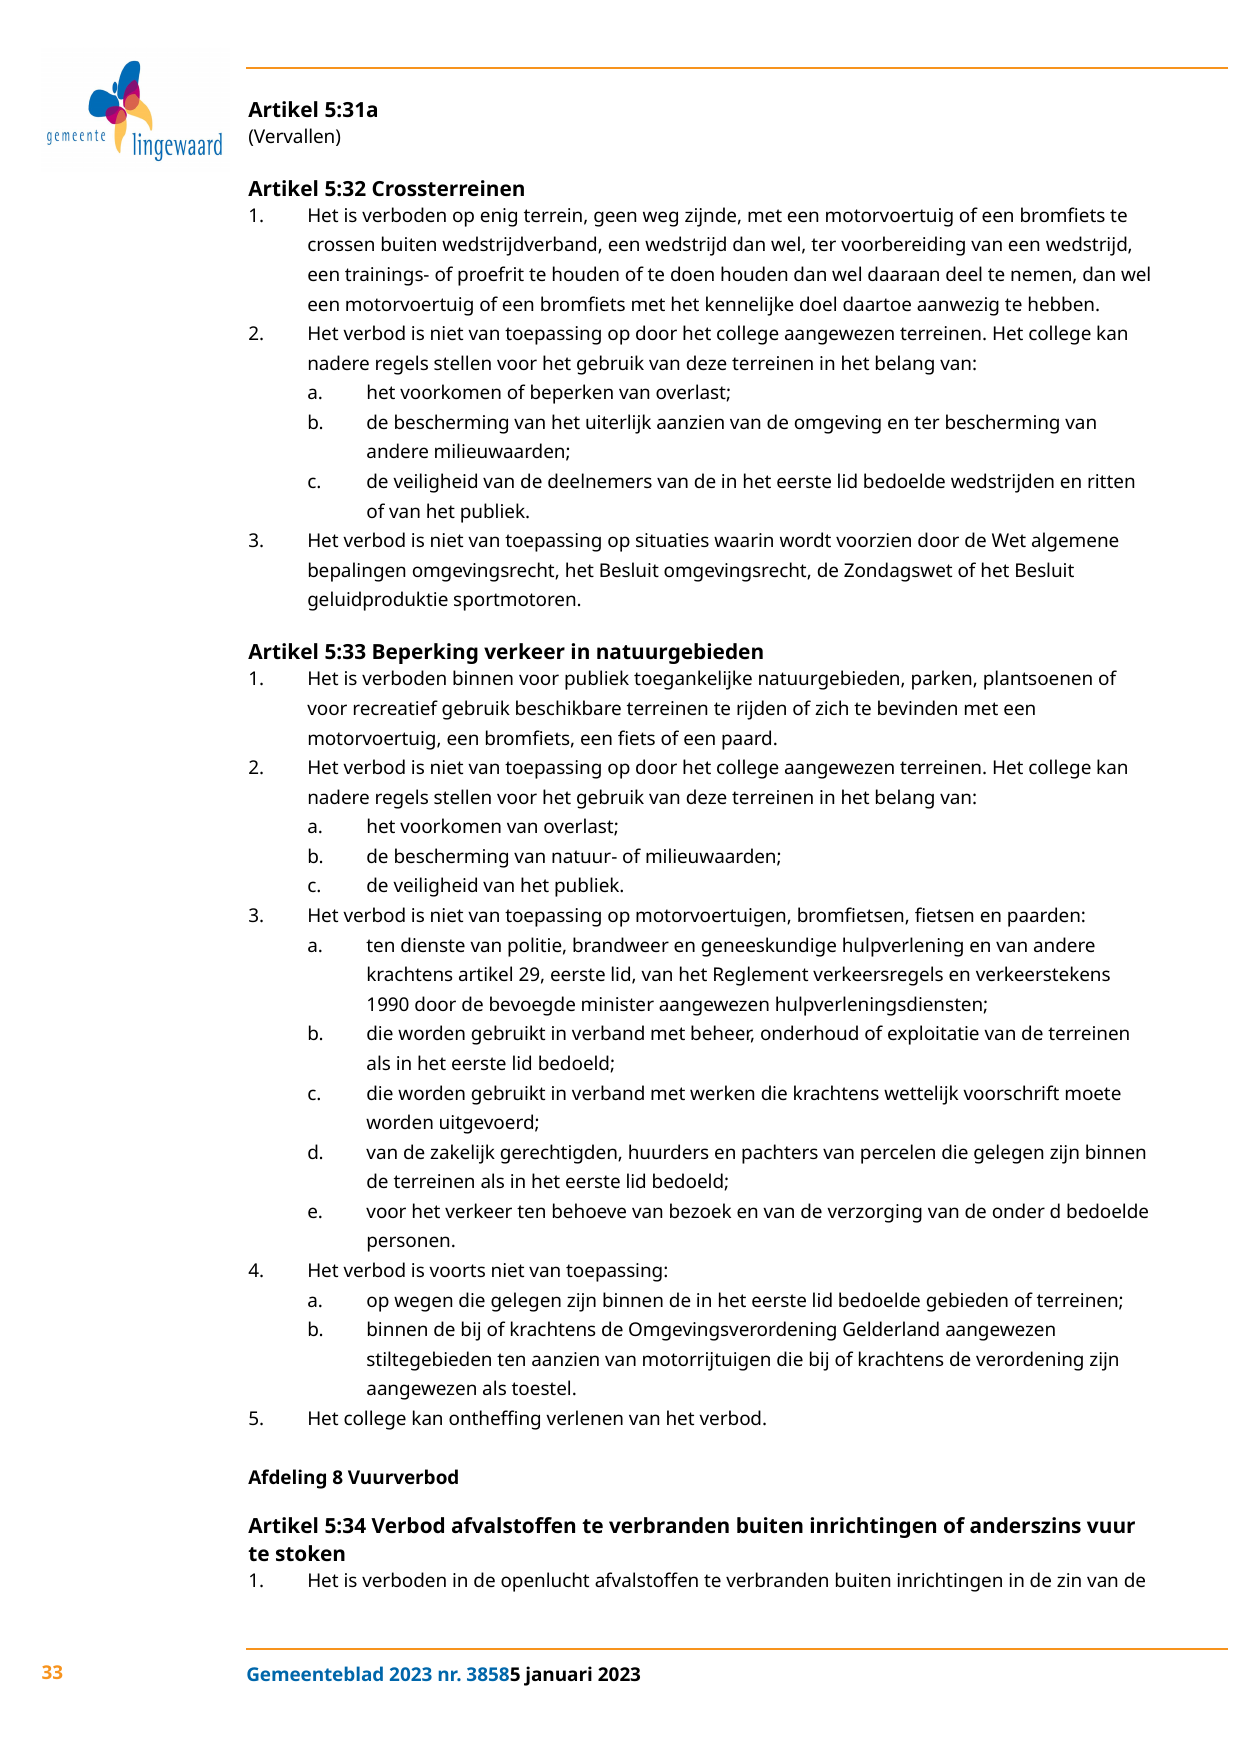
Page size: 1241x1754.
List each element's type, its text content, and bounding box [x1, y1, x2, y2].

list Het verbod is voorts niet van toepassing: [248, 1257, 1152, 1283]
list Het verbod is niet van toepassing op door het college aangewezen terreinen. Het college kan nadere regels stellen voor het gebruik van deze terreinen in het belang van: [248, 320, 1152, 376]
picture [41, 47, 231, 172]
list de veiligheid van de deelnemers van de in het eerste lid bedoelde wedstrijden en ritten of van het publiek. [307, 468, 1152, 524]
list Het is verboden binnen voor publiek toegankelijke natuurgebieden, parken, plantsoenen of voor recreatief gebruik beschikbare terreinen te rijden of zich te bevinden met een motorvoertuig, een bromfiets, een fiets of een paard. [248, 666, 1152, 750]
text Afdeling 8 Vuurverbod [248, 1464, 1152, 1490]
list van de zakelijk gerechtigden, huurders en pachters van percelen die gelegen zijn binnen de terreinen als in het eerste lid bedoeld; [307, 1139, 1152, 1194]
list het voorkomen van overlast; [307, 813, 1152, 839]
list Het college kan ontheffing verlenen van het verbod. [248, 1405, 1152, 1431]
text Artikel 5:34 Verbod afvalstoffen te verbranden buiten inrichtingen of anderszins vuur te stoken [248, 1511, 1152, 1568]
list die worden gebruikt in verband met werken die krachtens wettelijk voorschrift moete worden uitgevoerd; [307, 1080, 1152, 1135]
list voor het verkeer ten behoeve van bezoek en van de verzorging van de onder d bedoelde personen. [307, 1198, 1152, 1253]
list het voorkomen of beperken van overlast; [307, 379, 1152, 405]
list Het is verboden in de openlucht afvalstoffen te verbranden buiten inrichtingen in de zin van de [248, 1568, 1152, 1593]
text Artikel 5:33 Beperking verkeer in natuurgebieden [248, 637, 1152, 666]
list de veiligheid van het publiek. [307, 873, 1152, 898]
list Het verbod is niet van toepassing op situaties waarin wordt voorzien door de Wet algemene bepalingen omgevingsrecht, het Besluit omgevingsrecht, de Zondagswet of het Besluit geluidproduktie sportmotoren. [248, 527, 1152, 612]
list die worden gebruikt in verband met beheer, onderhoud of exploitatie van de terreinen als in het eerste lid bedoeld; [307, 1021, 1152, 1076]
list de bescherming van natuur- of milieuwaarden; [307, 843, 1152, 869]
text Artikel 5:31a [248, 95, 1152, 123]
list Het verbod is niet van toepassing op motorvoertuigen, bromfietsen, fietsen en paarden: [248, 902, 1152, 928]
list ten dienste van politie, brandweer en geneeskundige hulpverlening en van andere krachtens artikel 29, eerste lid, van het Reglement verkeersregels en verkeerstekens 1990 door de bevoegde minister aangewezen hulpverleningsdiensten; [307, 932, 1152, 1017]
list binnen de bij of krachtens de Omgevingsverordening Gelderland aangewezen stiltegebieden ten aanzien van motorrijtuigen die bij of krachtens de verordening zijn aangewezen als toestel. [307, 1316, 1152, 1401]
text (Vervallen) [248, 123, 1152, 149]
text Artikel 5:32 Crossterreinen [248, 174, 1152, 202]
list Het is verboden op enig terrein, geen weg zijnde, met een motorvoertuig of een bromfiets te crossen buiten wedstrijdverband, een wedstrijd dan wel, ter voorbereiding van een wedstrijd, een trainings- of proefrit te houden of te doen houden dan wel daaraan deel te nemen, dan wel een motorvoertuig of een bromfiets met het kennelijke doel daartoe aanwezig te hebben. [248, 202, 1152, 317]
list op wegen die gelegen zijn binnen de in het eerste lid bedoelde gebieden of terreinen; [307, 1287, 1152, 1312]
list Het verbod is niet van toepassing op door het college aangewezen terreinen. Het college kan nadere regels stellen voor het gebruik van deze terreinen in het belang van: [248, 754, 1152, 809]
list de bescherming van het uiterlijk aanzien van de omgeving en ter bescherming van andere milieuwaarden; [307, 409, 1152, 464]
